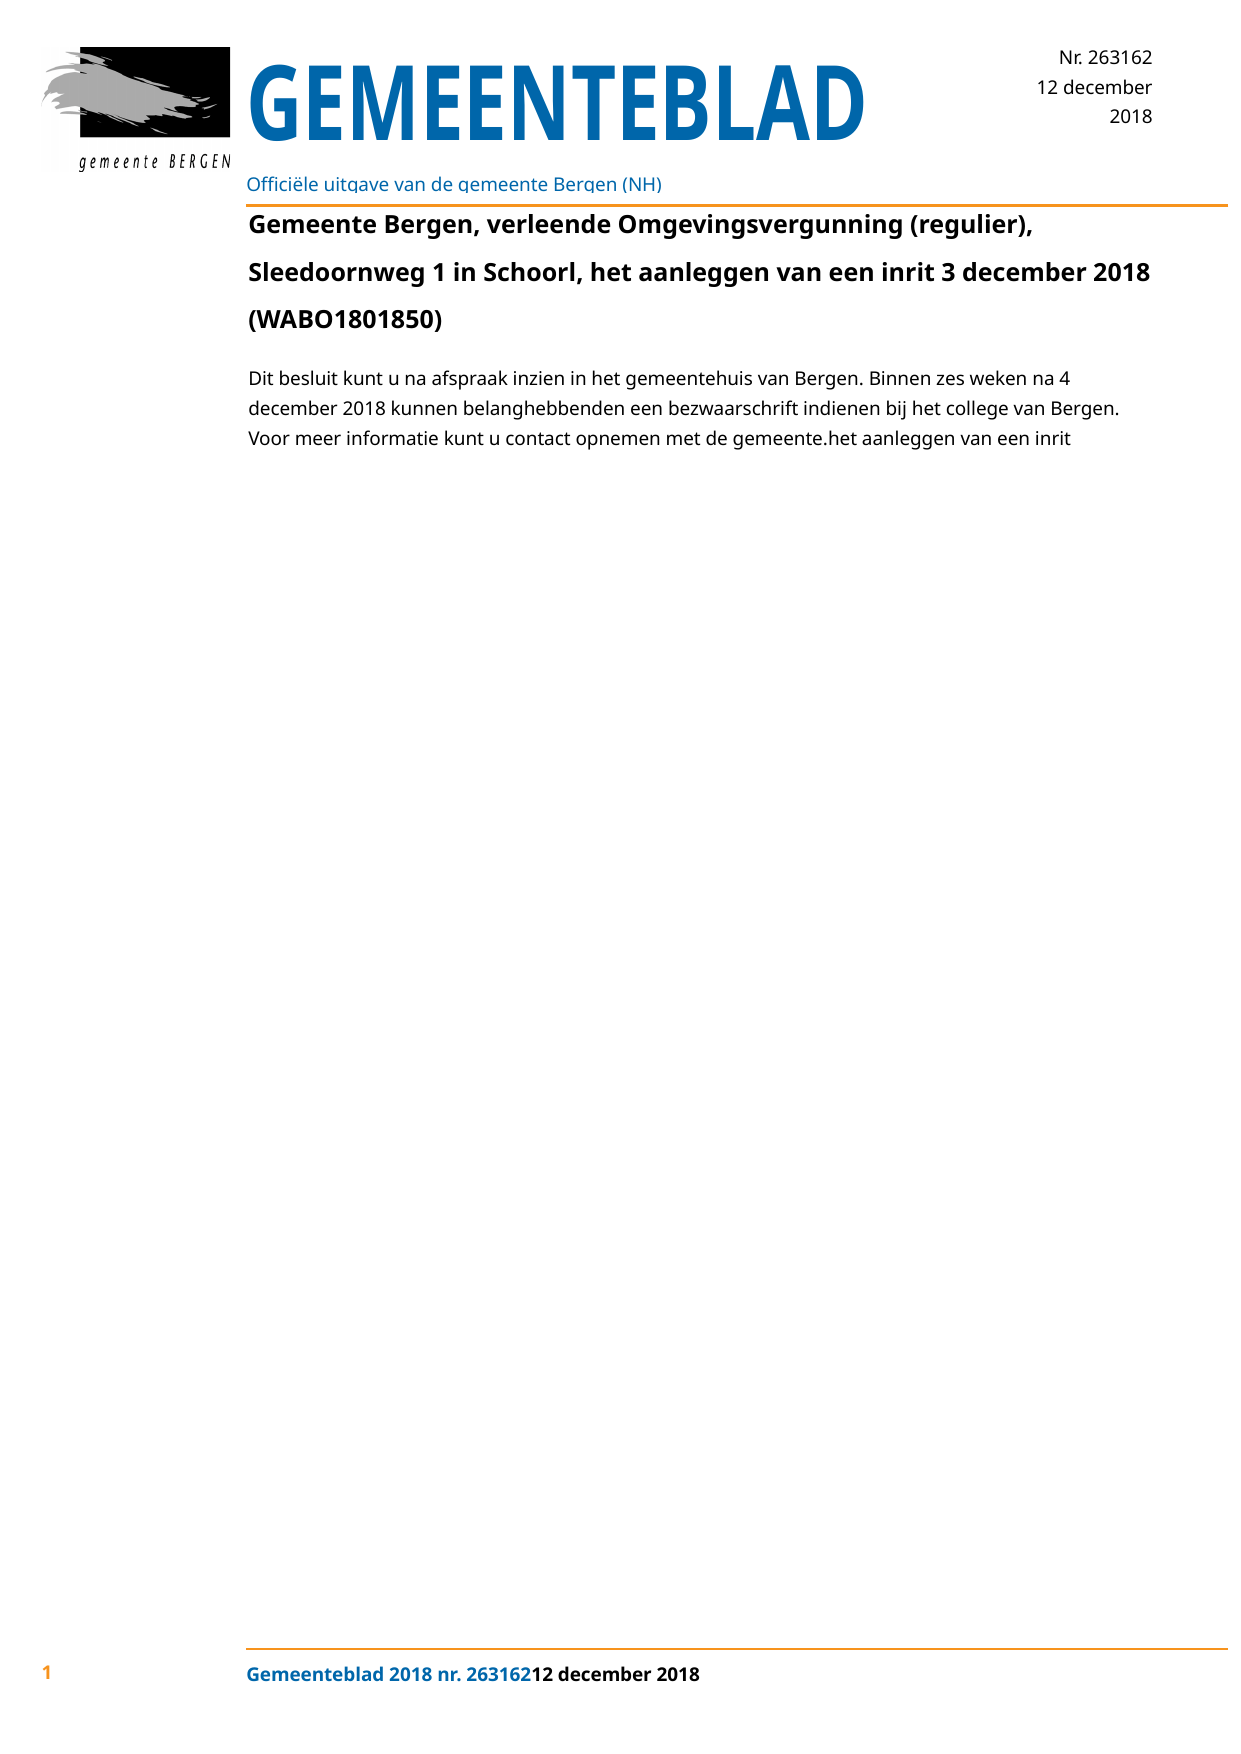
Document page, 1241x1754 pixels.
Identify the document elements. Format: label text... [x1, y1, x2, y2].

text Gemeente Bergen, verleende Omgevingsvergunning (regulier), Sleedoornweg 1 in Schoorl, het aanleggen van een inrit 3 december 2018 (WABO1801850) [248, 207, 1152, 336]
text Dit besluit kunt u na afspraak inzien in het gemeentehuis van Bergen. Binnen zes weken na 4 december 2018 kunnen belanghebbenden een bezwaarschrift indienen bij het college van Bergen. Voor meer informatie kunt u contact opnemen met de gemeente.het aanleggen van een inrit [248, 366, 1152, 450]
picture [41, 47, 231, 172]
